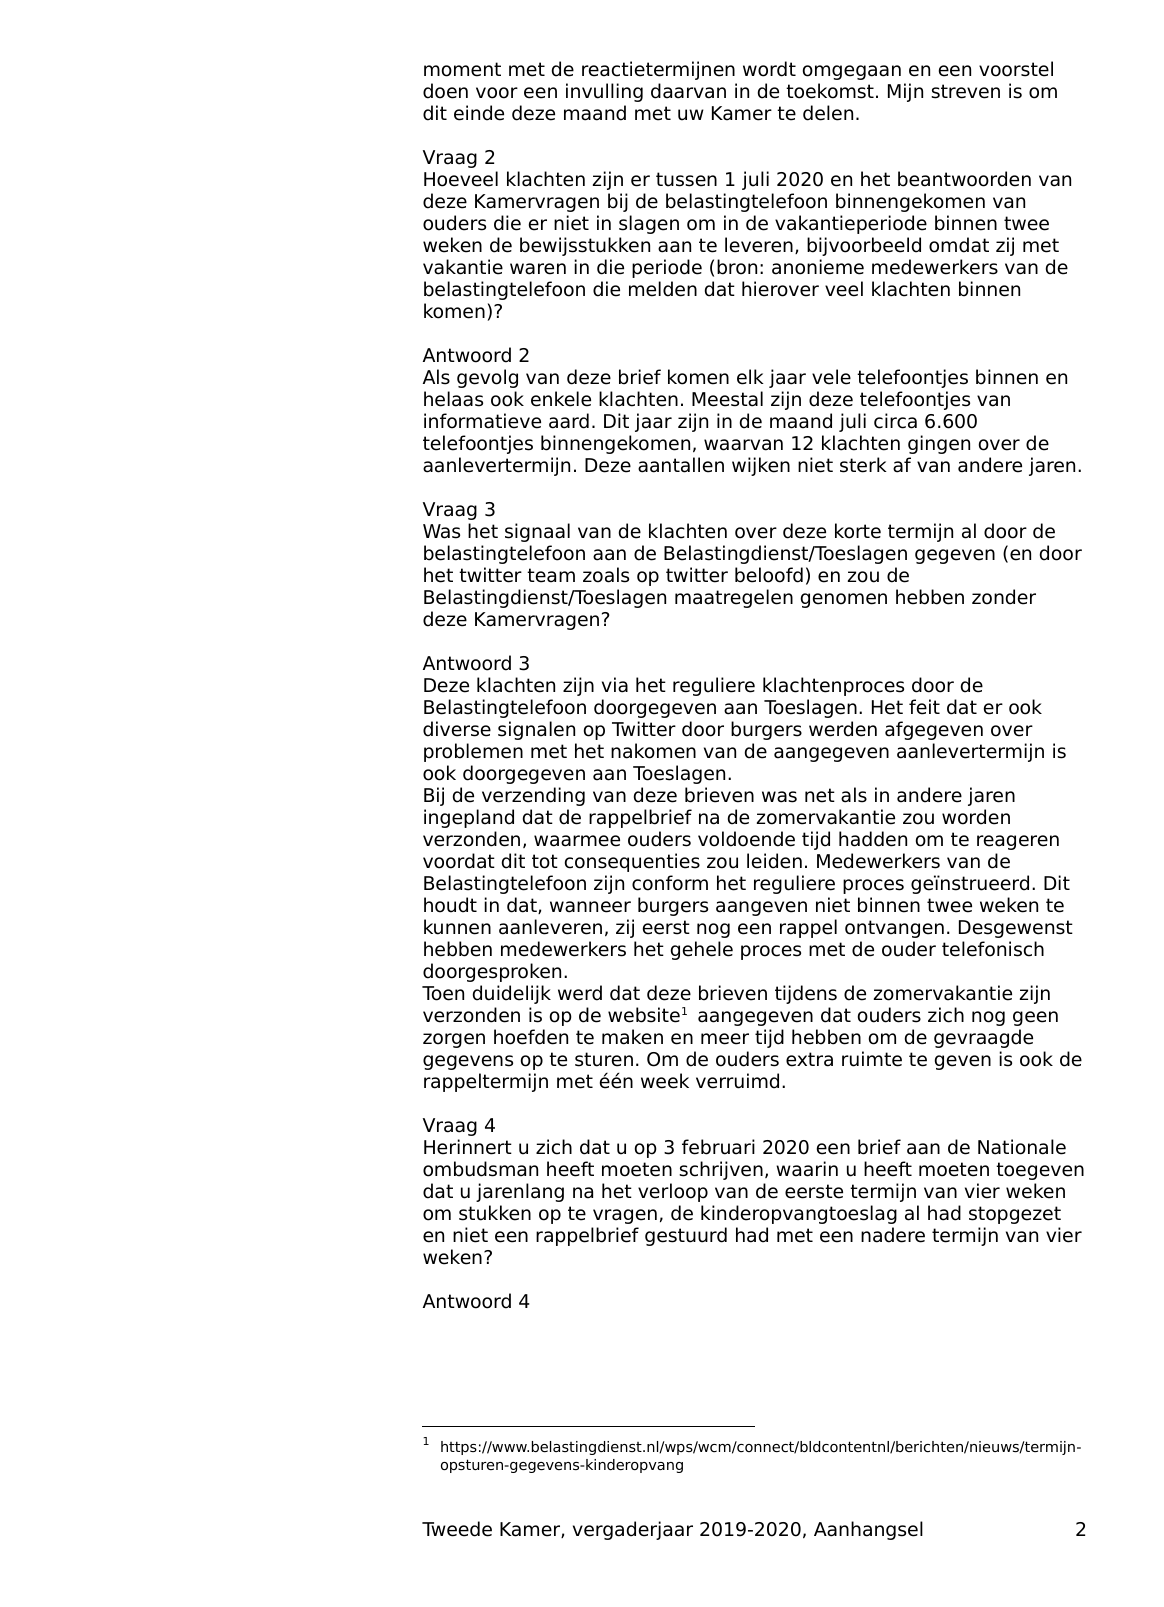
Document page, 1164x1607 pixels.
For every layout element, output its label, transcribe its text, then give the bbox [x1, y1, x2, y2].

text Antwoord 2 [422, 345, 1087, 367]
text Bij de verzending van deze brieven was net als in andere jaren ingepland dat de rappelbrief na de zomervakantie zou worden verzonden, waarmee ouders voldoende tijd hadden om te reageren voordat dit tot consequenties zou leiden. Medewerkers van de Belastingtelefoon zijn conform het reguliere proces geïnstrueerd. Dit houdt in dat, wanneer burgers aangeven niet binnen twee weken te kunnen aanleveren, zij eerst nog een rappel ontvangen. Desgewenst hebben medewerkers het gehele proces met de ouder telefonisch doorgesproken. [422, 785, 1087, 983]
text Toen duidelijk werd dat deze brieven tijdens de zomervakantie zijn verzonden is op de website aangegeven dat ouders zich nog geen zorgen hoefden te maken en meer tijd hebben om de gevraagde gegevens op te sturen. Om de ouders extra ruimte te geven is ook de rappeltermijn met één week verruimd. [422, 983, 1087, 1093]
text moment met de reactietermijnen wordt omgegaan en een voorstel doen voor een invulling daarvan in de toekomst. Mijn streven is om dit einde deze maand met uw Kamer te delen. [422, 59, 1087, 125]
text Was het signaal van de klachten over deze korte termijn al door de belastingtelefoon aan de Belastingdienst/Toeslagen gegeven (en door het twitter team zoals op twitter beloofd) en zou de Belastingdienst/Toeslagen maatregelen genomen hebben zonder deze Kamervragen? [422, 521, 1087, 631]
text Antwoord 4 [422, 1291, 1087, 1313]
text Vraag 3 [422, 499, 1087, 521]
text Herinnert u zich dat u op 3 februari 2020 een brief aan de Nationale ombudsman heeft moeten schrijven, waarin u heeft moeten toegeven dat u jarenlang na het verloop van de eerste termijn van vier weken om stukken op te vragen, de kinderopvangtoeslag al had stopgezet en niet een rappelbrief gestuurd had met een nadere termijn van vier weken? [422, 1137, 1087, 1269]
text Vraag 4 [422, 1115, 1087, 1137]
text Hoeveel klachten zijn er tussen 1 juli 2020 en het beantwoorden van deze Kamervragen bij de belastingtelefoon binnengekomen van ouders die er niet in slagen om in de vakantieperiode binnen twee weken de bewijsstukken aan te leveren, bijvoorbeeld omdat zij met vakantie waren in die periode (bron: anonieme medewerkers van de belastingtelefoon die melden dat hierover veel klachten binnen komen)? [422, 169, 1087, 323]
text https://www.belastingdienst.nl/wps/wcm/connect/bldcontentnl/berichten/nieuws/termijn-opsturen-gegevens-kinderopvang [422, 1435, 1087, 1474]
text Vraag 2 [422, 147, 1087, 169]
text Als gevolg van deze brief komen elk jaar vele telefoontjes binnen en helaas ook enkele klachten. Meestal zijn deze telefoontjes van informatieve aard. Dit jaar zijn in de maand juli circa 6.600 telefoontjes binnengekomen, waarvan 12 klachten gingen over de aanlevertermijn. Deze aantallen wijken niet sterk af van andere jaren. [422, 367, 1087, 477]
text Deze klachten zijn via het reguliere klachtenproces door de Belastingtelefoon doorgegeven aan Toeslagen. Het feit dat er ook diverse signalen op Twitter door burgers werden afgegeven over problemen met het nakomen van de aangegeven aanlevertermijn is ook doorgegeven aan Toeslagen. [422, 675, 1087, 785]
text Antwoord 3 [422, 653, 1087, 675]
